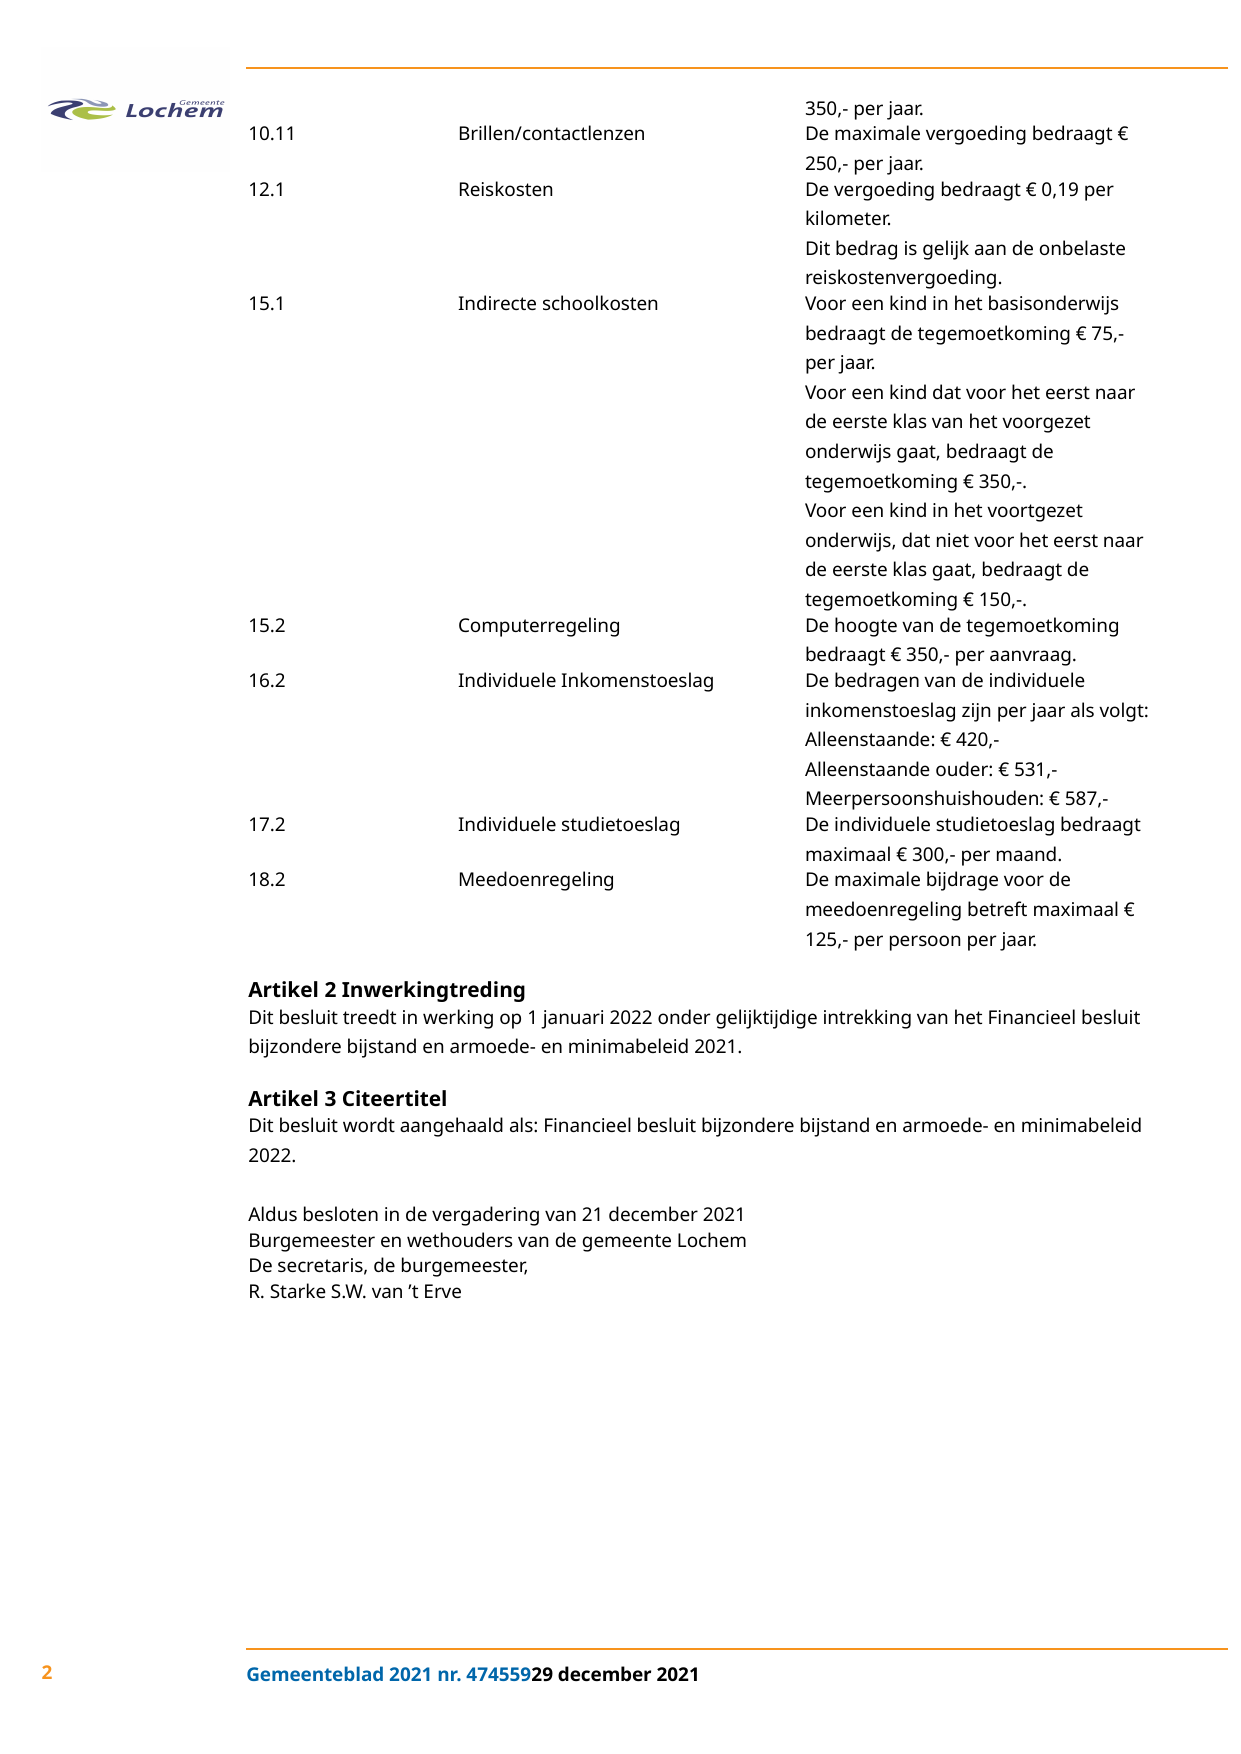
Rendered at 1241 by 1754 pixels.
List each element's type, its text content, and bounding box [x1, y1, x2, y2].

picture [41, 47, 231, 172]
text Dit besluit wordt aangehaald als: Financieel besluit bijzondere bijstand en armoede- en minimabeleid 2022. [248, 1112, 1152, 1168]
table_cell De individuele studietoeslag bedraagt maximaal € 300,- per maand. [805, 811, 1152, 867]
table_cell Meedoenregeling [458, 867, 805, 951]
text Artikel 3 Citeertitel [248, 1084, 1152, 1112]
table_cell De hoogte van de tegemoetkoming bedraagt € 350,- per aanvraag. [805, 612, 1152, 667]
table_cell De maximale bijdrage voor de meedoenregeling betreft maximaal € 125,- per persoon per jaar. [805, 867, 1152, 951]
table_cell Reiskosten [458, 176, 805, 290]
text Artikel 2 Inwerkingtreding [248, 976, 1152, 1004]
table_cell 350,- per jaar. [805, 95, 1152, 121]
text Dit besluit treedt in werking op 1 januari 2022 onder gelijktijdige intrekking van het Financieel besluit bijzondere bijstand en armoede- en minimabeleid 2021. [248, 1004, 1152, 1059]
table_cell [248, 95, 458, 121]
table_cell Voor een kind in het basisonderwijs bedraagt de tegemoetkoming € 75,- per jaar. Voor een kind dat voor het eerst naar de eerste klas van het voorgezet onderwijs gaat, bedraagt de tegemoetkoming € 350,-. Voor een kind in het voortgezet onderwijs, dat niet voor het eerst naar de eerste klas gaat, bedraagt de tegemoetkoming € 150,-. [805, 290, 1152, 612]
table_cell De vergoeding bedraagt € 0,19 per kilometer. Dit bedrag is gelijk aan de onbelaste reiskostenvergoeding. [805, 176, 1152, 290]
table_cell De maximale vergoeding bedraagt € 250,- per jaar. [805, 121, 1152, 176]
table_cell Individuele Inkomenstoeslag [458, 667, 805, 811]
table_cell Individuele studietoeslag [458, 811, 805, 867]
table_cell [458, 95, 805, 121]
table_cell Brillen/contactlenzen [458, 121, 805, 176]
table_cell 10.11 [248, 121, 458, 176]
table_cell 15.2 [248, 612, 458, 667]
table_cell 12.1 [248, 176, 458, 290]
table_cell Computerregeling [458, 612, 805, 667]
table_cell De bedragen van de individuele inkomenstoeslag zijn per jaar als volgt: Alleenstaande: € 420,- Alleenstaande ouder: € 531,- Meerpersoonshuishouden: € 587,- [805, 667, 1152, 811]
table_cell 16.2 [248, 667, 458, 811]
text Aldus besloten in de vergadering van 21 december 2021 [248, 1201, 1152, 1227]
text Burgemeester en wethouders van de gemeente Lochem [248, 1227, 1152, 1253]
text R. Starke S.W. van ’t Erve [248, 1278, 1152, 1304]
table_cell 18.2 [248, 867, 458, 951]
table_cell 17.2 [248, 811, 458, 867]
table_cell Indirecte schoolkosten [458, 290, 805, 612]
text De secretaris, de burgemeester, [248, 1253, 1152, 1278]
table_cell 15.1 [248, 290, 458, 612]
